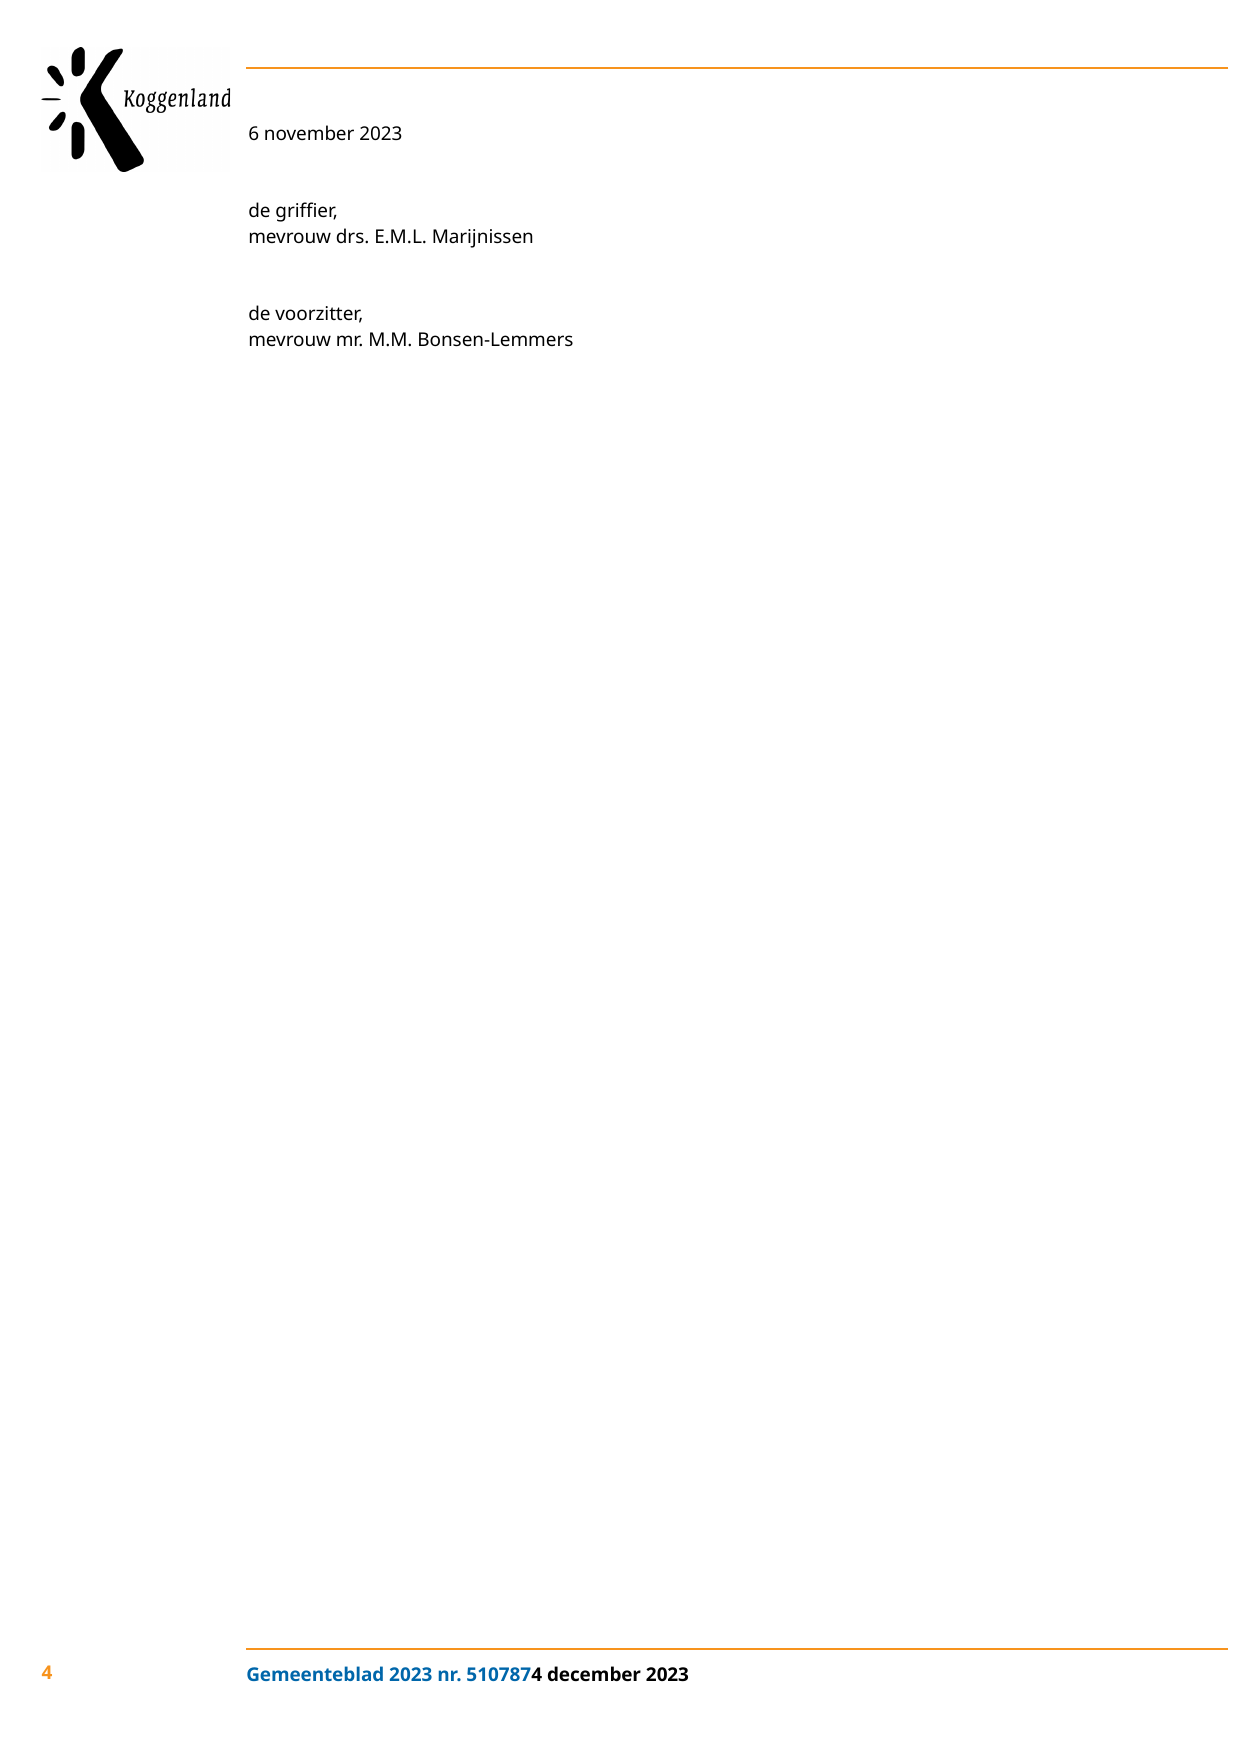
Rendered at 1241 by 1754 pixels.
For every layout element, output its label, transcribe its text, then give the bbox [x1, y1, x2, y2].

picture [41, 47, 231, 172]
text 6 november 2023 [248, 121, 1152, 146]
text de voorzitter, [248, 301, 1152, 326]
text mevrouw drs. E.M.L. Marijnissen [248, 223, 1152, 249]
text mevrouw mr. M.M. Bonsen-Lemmers [248, 326, 1152, 352]
text de griffier, [248, 198, 1152, 223]
